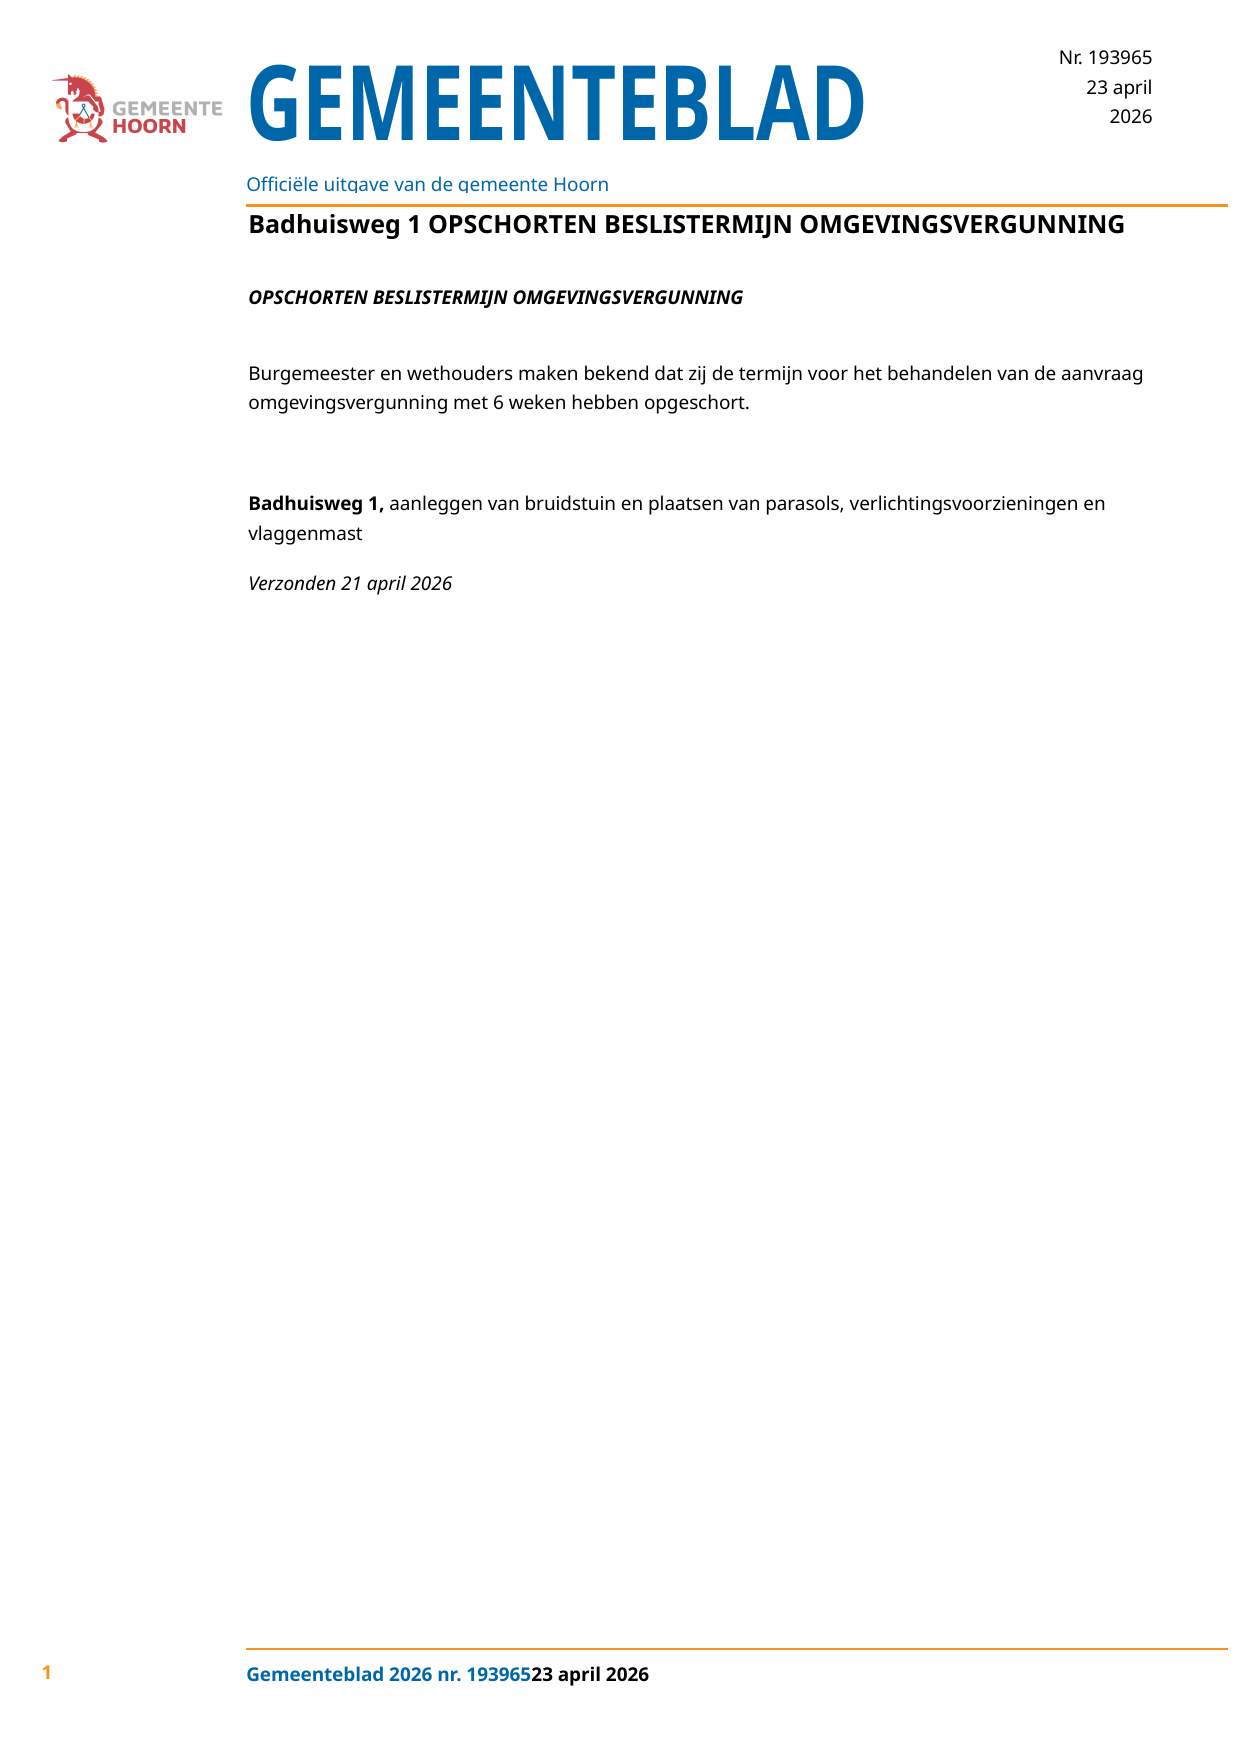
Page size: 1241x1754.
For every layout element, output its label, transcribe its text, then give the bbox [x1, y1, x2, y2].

picture [41, 47, 231, 172]
text Badhuisweg 1, aanleggen van bruidstuin en plaatsen van parasols, verlichtingsvoorzieningen en vlaggenmast [248, 490, 1152, 546]
text Verzonden 21 april 2026 [248, 570, 1152, 596]
text OPSCHORTEN BESLISTERMIJN OMGEVINGSVERGUNNING [248, 284, 1152, 309]
text Burgemeester en wethouders maken bekend dat zij de termijn voor het behandelen van de aanvraag omgevingsvergunning met 6 weken hebben opgeschort. [248, 360, 1152, 415]
text Badhuisweg 1 OPSCHORTEN BESLISTERMIJN OMGEVINGSVERGUNNING [248, 207, 1152, 241]
